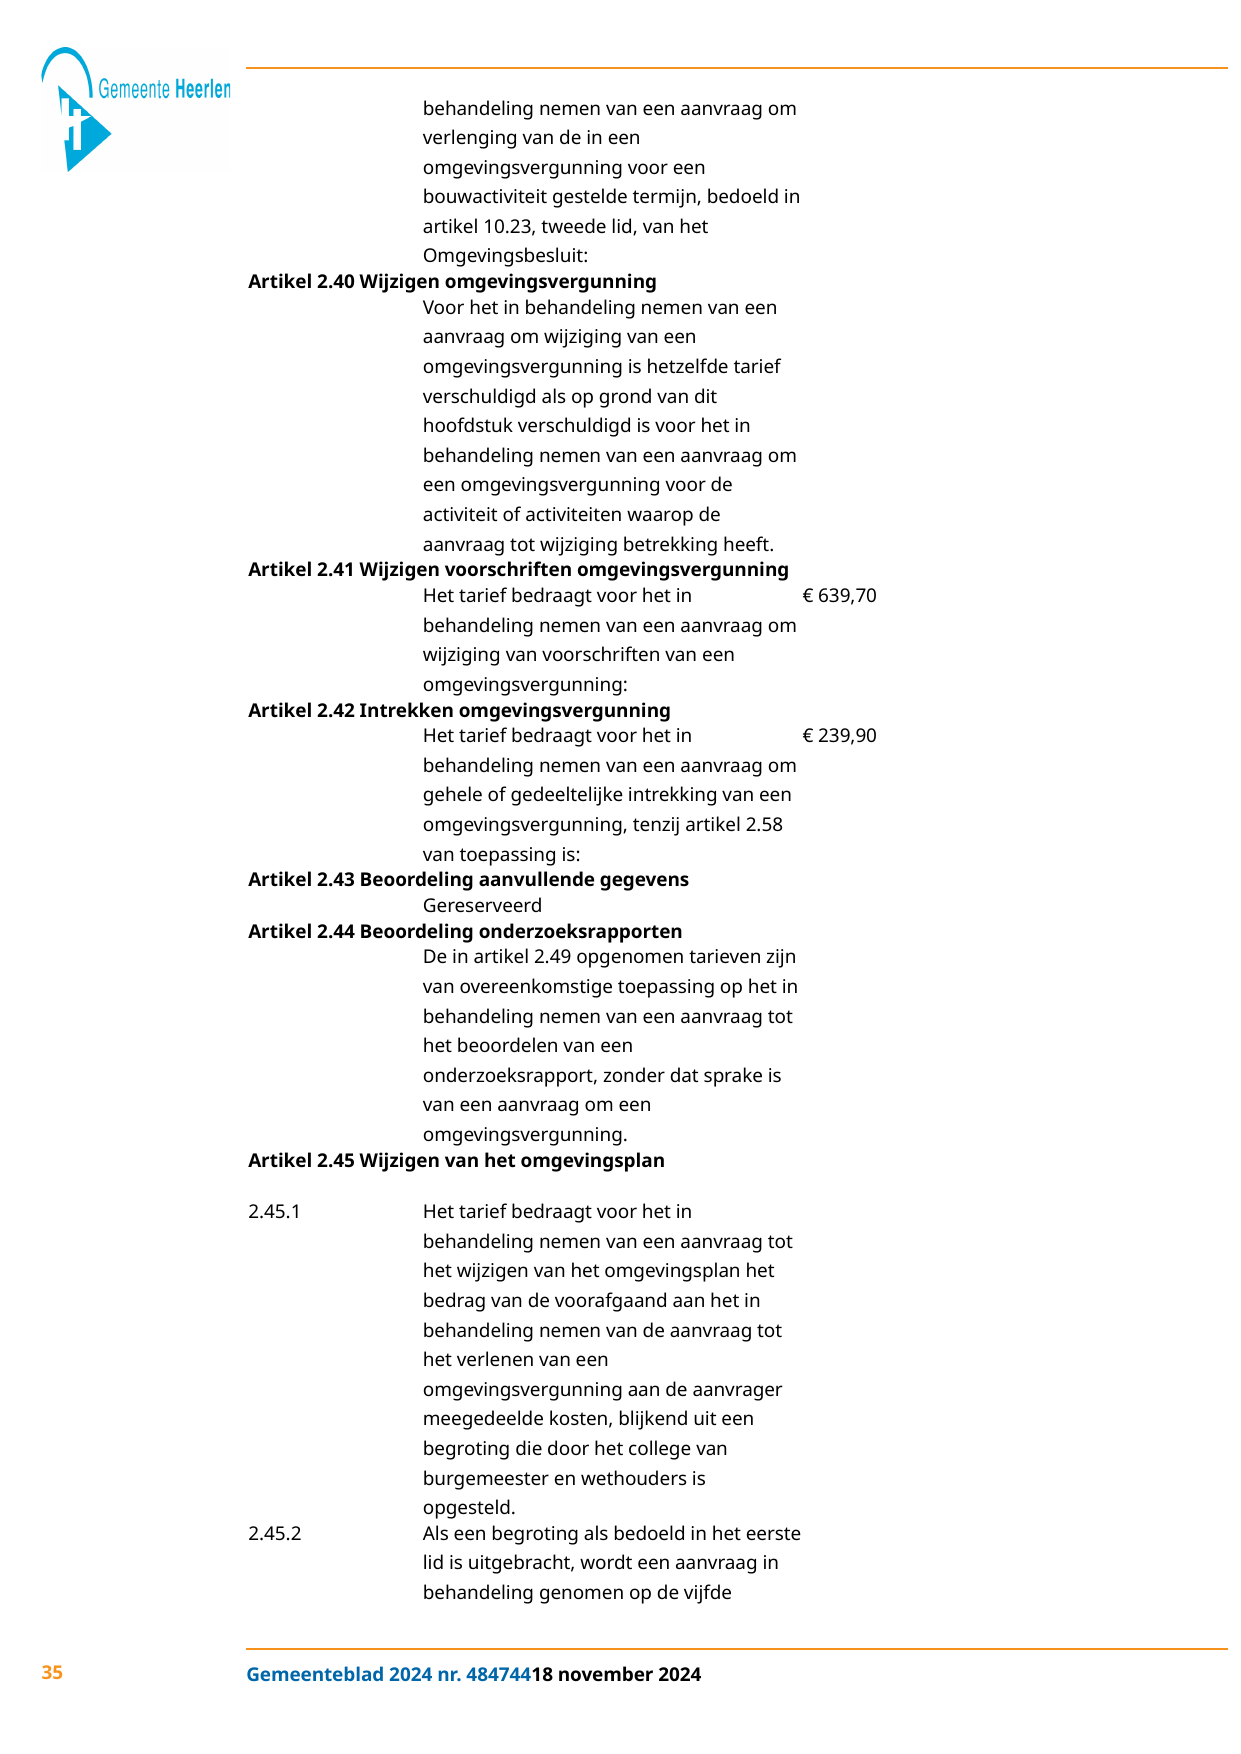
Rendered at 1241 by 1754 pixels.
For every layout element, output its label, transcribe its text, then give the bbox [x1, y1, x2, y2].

table_cell [802, 892, 977, 918]
table_cell [248, 1173, 423, 1198]
table_cell [977, 1199, 1152, 1520]
table_cell Artikel 2.41 Wijzigen voorschriften omgevingsvergunning [248, 557, 977, 582]
table_cell Artikel 2.45 Wijzigen van het omgevingsplan [248, 1147, 977, 1173]
picture [41, 47, 59, 70]
table_cell behandeling nemen van een aanvraag om verlenging van de in een omgevingsvergunning voor een bouwactiviteit gestelde termijn, bedoeld in artikel 10.23, tweede lid, van het Omgevingsbesluit: [423, 95, 802, 268]
table_cell € 639,70 [802, 582, 977, 697]
table_cell Artikel 2.42 Intrekken omgevingsvergunning [248, 697, 977, 722]
table_cell 2.45.2 [248, 1520, 423, 1605]
table_cell [248, 294, 423, 557]
table_cell [248, 944, 423, 1147]
table_cell [977, 294, 1152, 557]
table_cell [248, 582, 423, 697]
table_cell [977, 95, 1152, 268]
table_cell [977, 1173, 1152, 1198]
table_cell [977, 944, 1152, 1147]
table_cell Artikel 2.40 Wijzigen omgevingsvergunning [248, 269, 977, 294]
table_cell [802, 1173, 977, 1198]
table_cell Het tarief bedraagt voor het in behandeling nemen van een aanvraag tot het wijzigen van het omgevingsplan het bedrag van de voorafgaand aan het in behandeling nemen van de aanvraag tot het verlenen van een omgevingsvergunning aan de aanvrager meegedeelde kosten, blijkend uit een begroting die door het college van burgemeester en wethouders is opgesteld. [423, 1199, 802, 1520]
table_cell [977, 1520, 1152, 1605]
table_cell De in artikel 2.49 opgenomen tarieven zijn van overeenkomstige toepassing op het in behandeling nemen van een aanvraag tot het beoordelen van een onderzoeksrapport, zonder dat sprake is van een aanvraag om een omgevingsvergunning. [423, 944, 802, 1147]
table_cell Artikel 2.44 Beoordeling onderzoeksrapporten [248, 918, 977, 944]
table_cell [802, 294, 977, 557]
table_cell € 239,90 [802, 723, 977, 867]
table_cell [977, 582, 1152, 697]
table_cell 2.45.1 [248, 1199, 423, 1520]
table_cell [802, 944, 977, 1147]
table_cell [977, 892, 1152, 918]
table_cell Gereserveerd [423, 892, 802, 918]
table_cell [248, 95, 423, 268]
table_cell Artikel 2.43 Beoordeling aanvullende gegevens [248, 867, 977, 892]
table_cell [802, 1199, 977, 1520]
picture [41, 47, 231, 172]
table_cell [423, 1173, 802, 1198]
table_cell Het tarief bedraagt voor het in behandeling nemen van een aanvraag om wijziging van voorschriften van een omgevingsvergunning: [423, 582, 802, 697]
table_cell Als een begroting als bedoeld in het eerste lid is uitgebracht, wordt een aanvraag in behandeling genomen op de vijfde [423, 1520, 802, 1605]
table_cell [977, 723, 1152, 867]
table_cell Het tarief bedraagt voor het in behandeling nemen van een aanvraag om gehele of gedeeltelijke intrekking van een omgevingsvergunning, tenzij artikel 2.58 van toepassing is: [423, 723, 802, 867]
table_cell [802, 95, 977, 268]
table_cell [248, 723, 423, 867]
table_cell Voor het in behandeling nemen van een aanvraag om wijziging van een omgevingsvergunning is hetzelfde tarief verschuldigd als op grond van dit hoofdstuk verschuldigd is voor het in behandeling nemen van een aanvraag om een omgevingsvergunning voor de activiteit of activiteiten waarop de aanvraag tot wijziging betrekking heeft. [423, 294, 802, 557]
table_cell [802, 1520, 977, 1605]
table_cell [248, 892, 423, 918]
